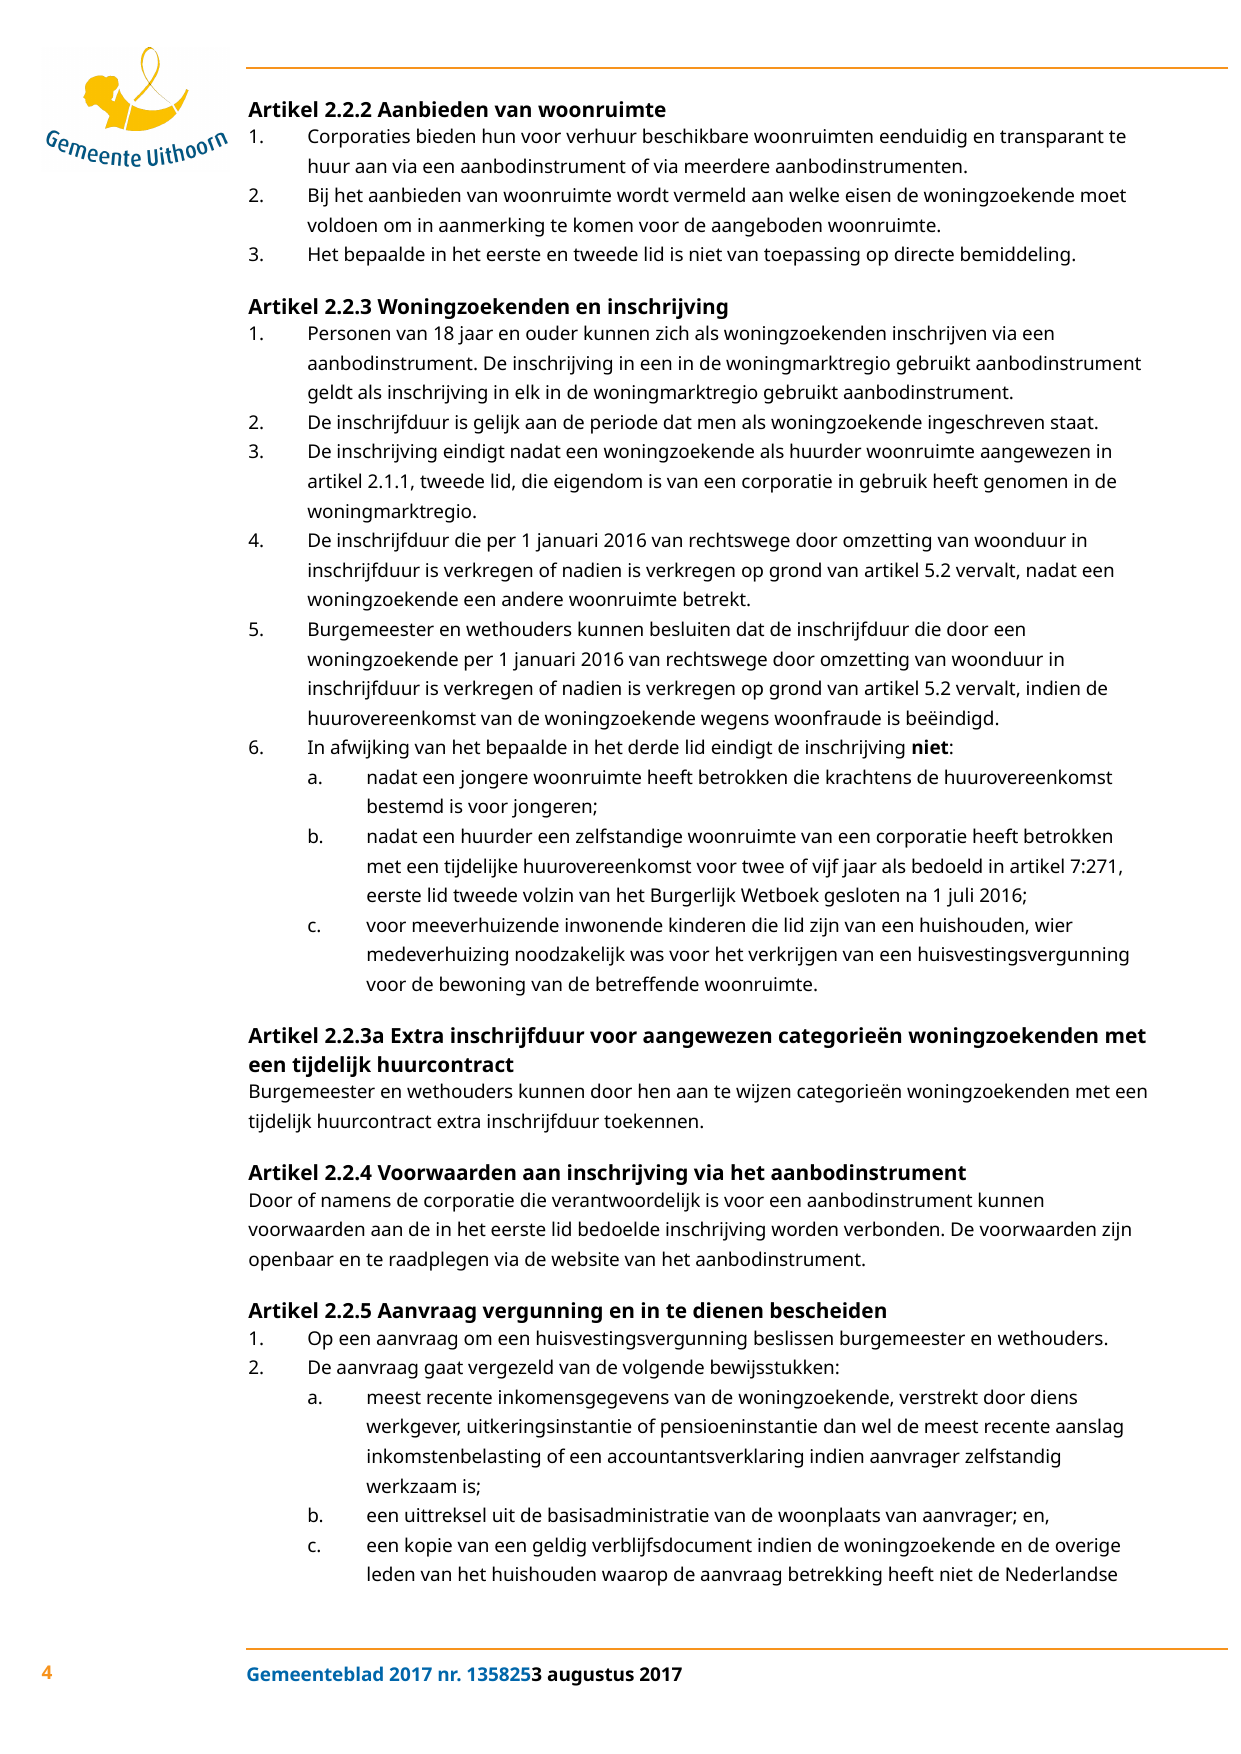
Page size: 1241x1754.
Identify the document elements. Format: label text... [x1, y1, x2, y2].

text Artikel 2.2.4 Voorwaarden aan inschrijving via het aanbodinstrument [248, 1158, 1152, 1187]
list Het bepaalde in het eerste en tweede lid is niet van toepassing op directe bemiddeling. [248, 242, 1152, 267]
list Op een aanvraag om een huisvestingsvergunning beslissen burgemeester en wethouders. [248, 1325, 1152, 1351]
list De aanvraag gaat vergezeld van de volgende bewijsstukken: [248, 1354, 1152, 1380]
list Corporaties bieden hun voor verhuur beschikbare woonruimten eenduidig en transparant te huur aan via een aanbodinstrument of via meerdere aanbodinstrumenten. [248, 123, 1152, 178]
text Artikel 2.2.3 Woningzoekenden en inschrijving [248, 292, 1152, 320]
text Artikel 2.2.2 Aanbieden van woonruimte [248, 95, 1152, 123]
list De inschrijfduur die per 1 januari 2016 van rechtswege door omzetting van woonduur in inschrijfduur is verkregen of nadien is verkregen op grond van artikel 5.2 vervalt, nadat een woningzoekende een andere woonruimte betrekt. [248, 527, 1152, 612]
list De inschrijfduur is gelijk aan de periode dat men als woningzoekende ingeschreven staat. [248, 409, 1152, 435]
list De inschrijving eindigt nadat een woningzoekende als huurder woonruimte aangewezen in artikel 2.1.1, tweede lid, die eigendom is van een corporatie in gebruik heeft genomen in de woningmarktregio. [248, 439, 1152, 524]
text Artikel 2.2.5 Aanvraag vergunning en in te dienen bescheiden [248, 1297, 1152, 1325]
list voor meeverhuizende inwonende kinderen die lid zijn van een huishouden, wier medeverhuizing noodzakelijk was voor het verkrijgen van een huisvestingsvergunning voor de bewoning van de betreffende woonruimte. [307, 912, 1152, 997]
list Bij het aanbieden van woonruimte wordt vermeld aan welke eisen de woningzoekende moet voldoen om in aanmerking te komen voor de aangeboden woonruimte. [248, 182, 1152, 238]
list In afwijking van het bepaalde in het derde lid eindigt de inschrijving niet: [248, 734, 1152, 760]
text Door of namens de corporatie die verantwoordelijk is voor een aanbodinstrument kunnen voorwaarden aan de in het eerste lid bedoelde inschrijving worden verbonden. De voorwaarden zijn openbaar en te raadplegen via de website van het aanbodinstrument. [248, 1187, 1152, 1272]
list nadat een jongere woonruimte heeft betrokken die krachtens de huurovereenkomst bestemd is voor jongeren; [307, 764, 1152, 819]
list nadat een huurder een zelfstandige woonruimte van een corporatie heeft betrokken met een tijdelijke huurovereenkomst voor twee of vijf jaar als bedoeld in artikel 7:271, eerste lid tweede volzin van het Burgerlijk Wetboek gesloten na 1 juli 2016; [307, 823, 1152, 908]
picture [41, 47, 231, 172]
text Artikel 2.2.3a Extra inschrijfduur voor aangewezen categorieën woningzoekenden met een tijdelijk huurcontract [248, 1022, 1152, 1078]
list een kopie van een geldig verblijfsdocument indien de woningzoekende en de overige leden van het huishouden waarop de aanvraag betrekking heeft niet de Nederlandse [307, 1532, 1152, 1587]
list Burgemeester en wethouders kunnen besluiten dat de inschrijfduur die door een woningzoekende per 1 januari 2016 van rechtswege door omzetting van woonduur in inschrijfduur is verkregen of nadien is verkregen op grond van artikel 5.2 vervalt, indien de huurovereenkomst van de woningzoekende wegens woonfraude is beëindigd. [248, 616, 1152, 731]
list Personen van 18 jaar en ouder kunnen zich als woningzoekenden inschrijven via een aanbodinstrument. De inschrijving in een in de woningmarktregio gebruikt aanbodinstrument geldt als inschrijving in elk in de woningmarktregio gebruikt aanbodinstrument. [248, 320, 1152, 405]
list een uittreksel uit de basisadministratie van de woonplaats van aanvrager; en, [307, 1502, 1152, 1528]
text Burgemeester en wethouders kunnen door hen aan te wijzen categorieën woningzoekenden met een tijdelijk huurcontract extra inschrijfduur toekennen. [248, 1078, 1152, 1134]
list meest recente inkomensgegevens van de woningzoekende, verstrekt door diens werkgever, uitkeringsinstantie of pensioeninstantie dan wel de meest recente aanslag inkomstenbelasting of een accountantsverklaring indien aanvrager zelfstandig werkzaam is; [307, 1384, 1152, 1499]
